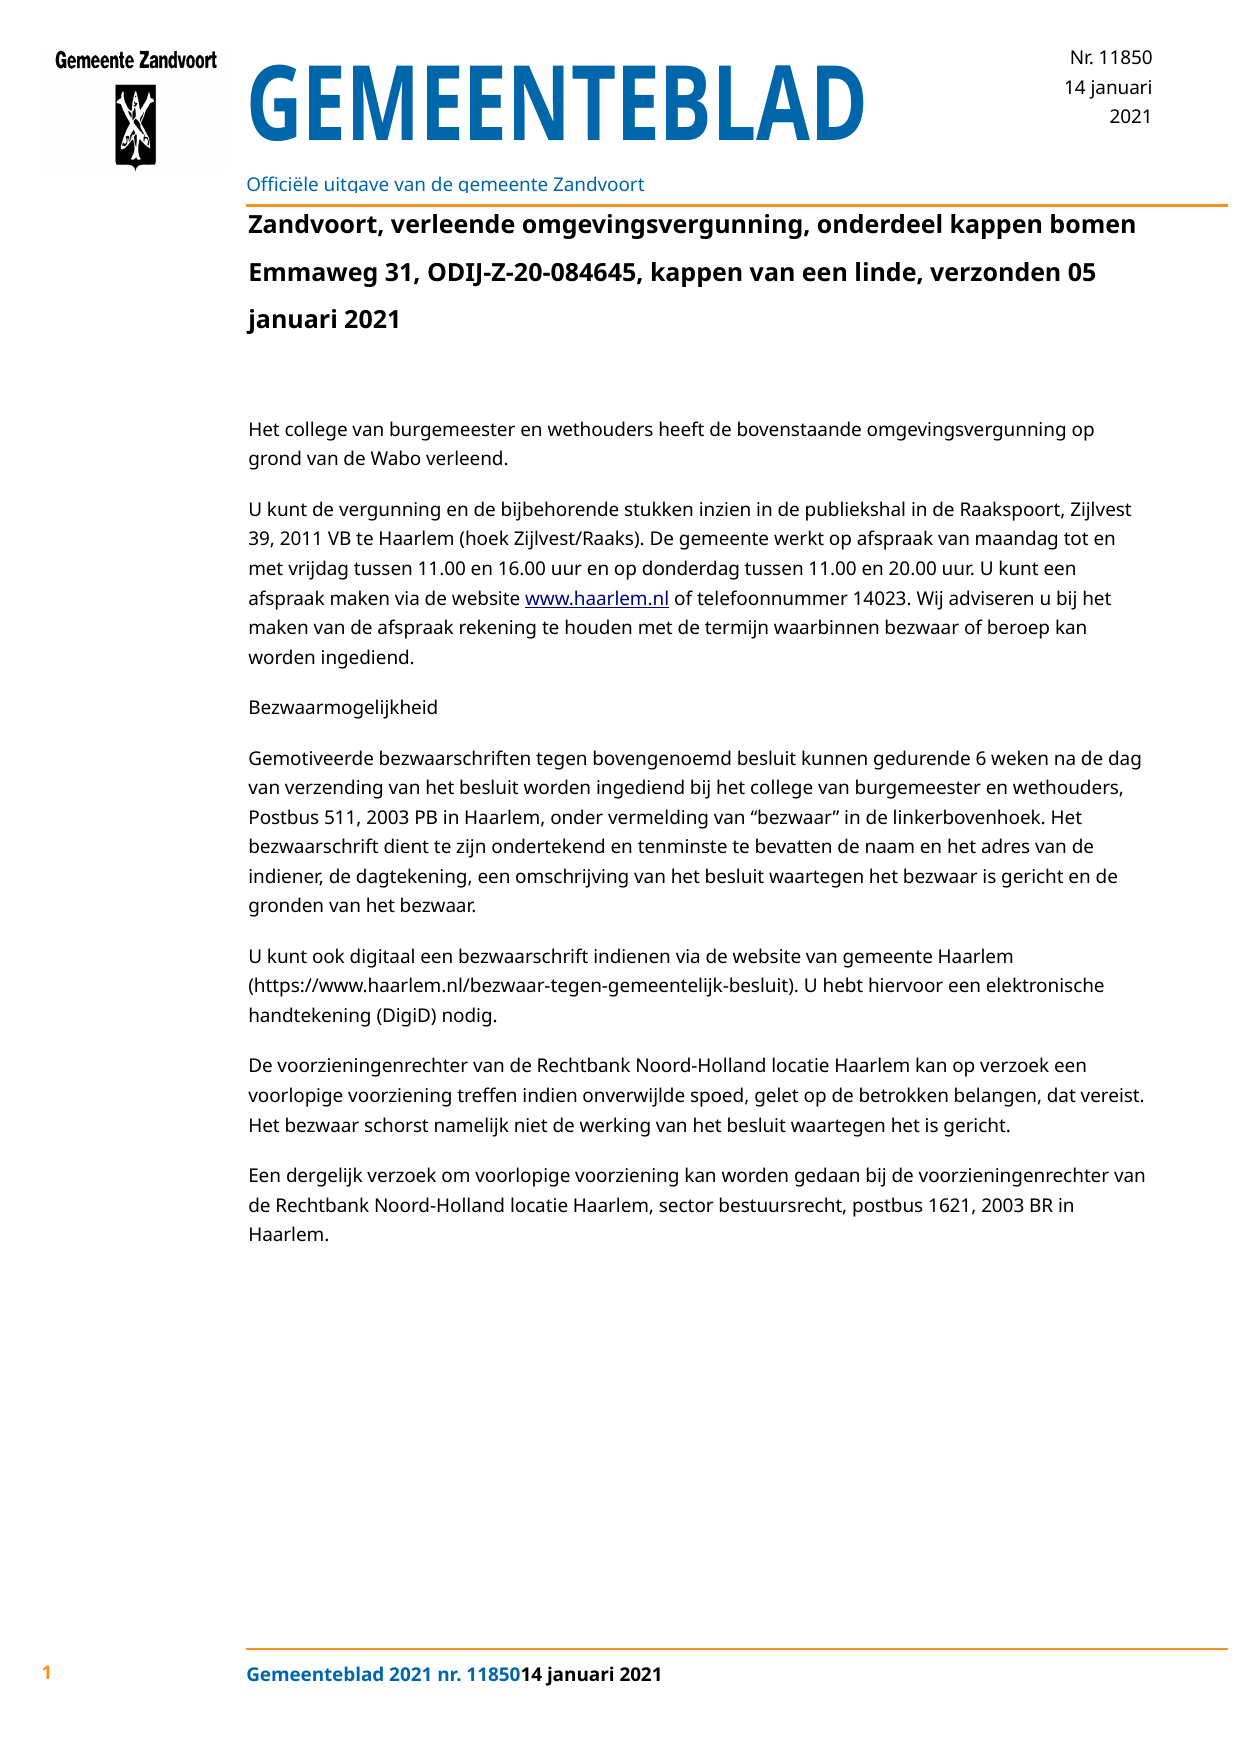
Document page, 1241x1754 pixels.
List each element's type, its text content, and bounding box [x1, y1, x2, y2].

text U kunt de vergunning en de bijbehorende stukken inzien in de publiekshal in de Raakspoort, Zijlvest 39, 2011 VB te Haarlem (hoek Zijlvest/Raaks). De gemeente werkt op afspraak van maandag tot en met vrijdag tussen 11.00 en 16.00 uur en op donderdag tussen 11.00 en 20.00 uur. U kunt een afspraak maken via de website www.haarlem.nl of telefoonnummer 14023. Wij adviseren u bij het maken van de afspraak rekening te houden met de termijn waarbinnen bezwaar of beroep kan worden ingediend. [248, 496, 1152, 669]
text Een dergelijk verzoek om voorlopige voorziening kan worden gedaan bij de voorzieningenrechter van de Rechtbank Noord-Holland locatie Haarlem, sector bestuursrecht, postbus 1621, 2003 BR in Haarlem. [248, 1162, 1152, 1247]
text U kunt ook digitaal een bezwaarschrift indienen via de website van gemeente Haarlem (https://www.haarlem.nl/bezwaar-tegen-gemeentelijk-besluit). U hebt hiervoor een elektronische handtekening (DigiD) nodig. [248, 943, 1152, 1028]
text Zandvoort, verleende omgevingsvergunning, onderdeel kappen bomen Emmaweg 31, ODIJ-Z-20-084645, kappen van een linde, verzonden 05 januari 2021 [248, 207, 1152, 336]
text Gemotiveerde bezwaarschriften tegen bovengenoemd besluit kunnen gedurende 6 weken na de dag van verzending van het besluit worden ingediend bij het college van burgemeester en wethouders, Postbus 511, 2003 PB in Haarlem, onder vermelding van “bezwaar” in de linkerbovenhoek. Het bezwaarschrift dient te zijn ondertekend en tenminste te bevatten de naam en het adres van de indiener, de dagtekening, een omschrijving van het besluit waartegen het bezwaar is gericht en de gronden van het bezwaar. [248, 745, 1152, 918]
picture [41, 47, 231, 172]
text Bezwaarmogelijkheid [248, 694, 1152, 720]
text Het college van burgemeester en wethouders heeft de bovenstaande omgevingsvergunning op grond van de Wabo verleend. [248, 416, 1152, 471]
text De voorzieningenrechter van de Rechtbank Noord-Holland locatie Haarlem kan op verzoek een voorlopige voorziening treffen indien onverwijlde spoed, gelet op de betrokken belangen, dat vereist. Het bezwaar schorst namelijk niet de werking van het besluit waartegen het is gericht. [248, 1053, 1152, 1137]
